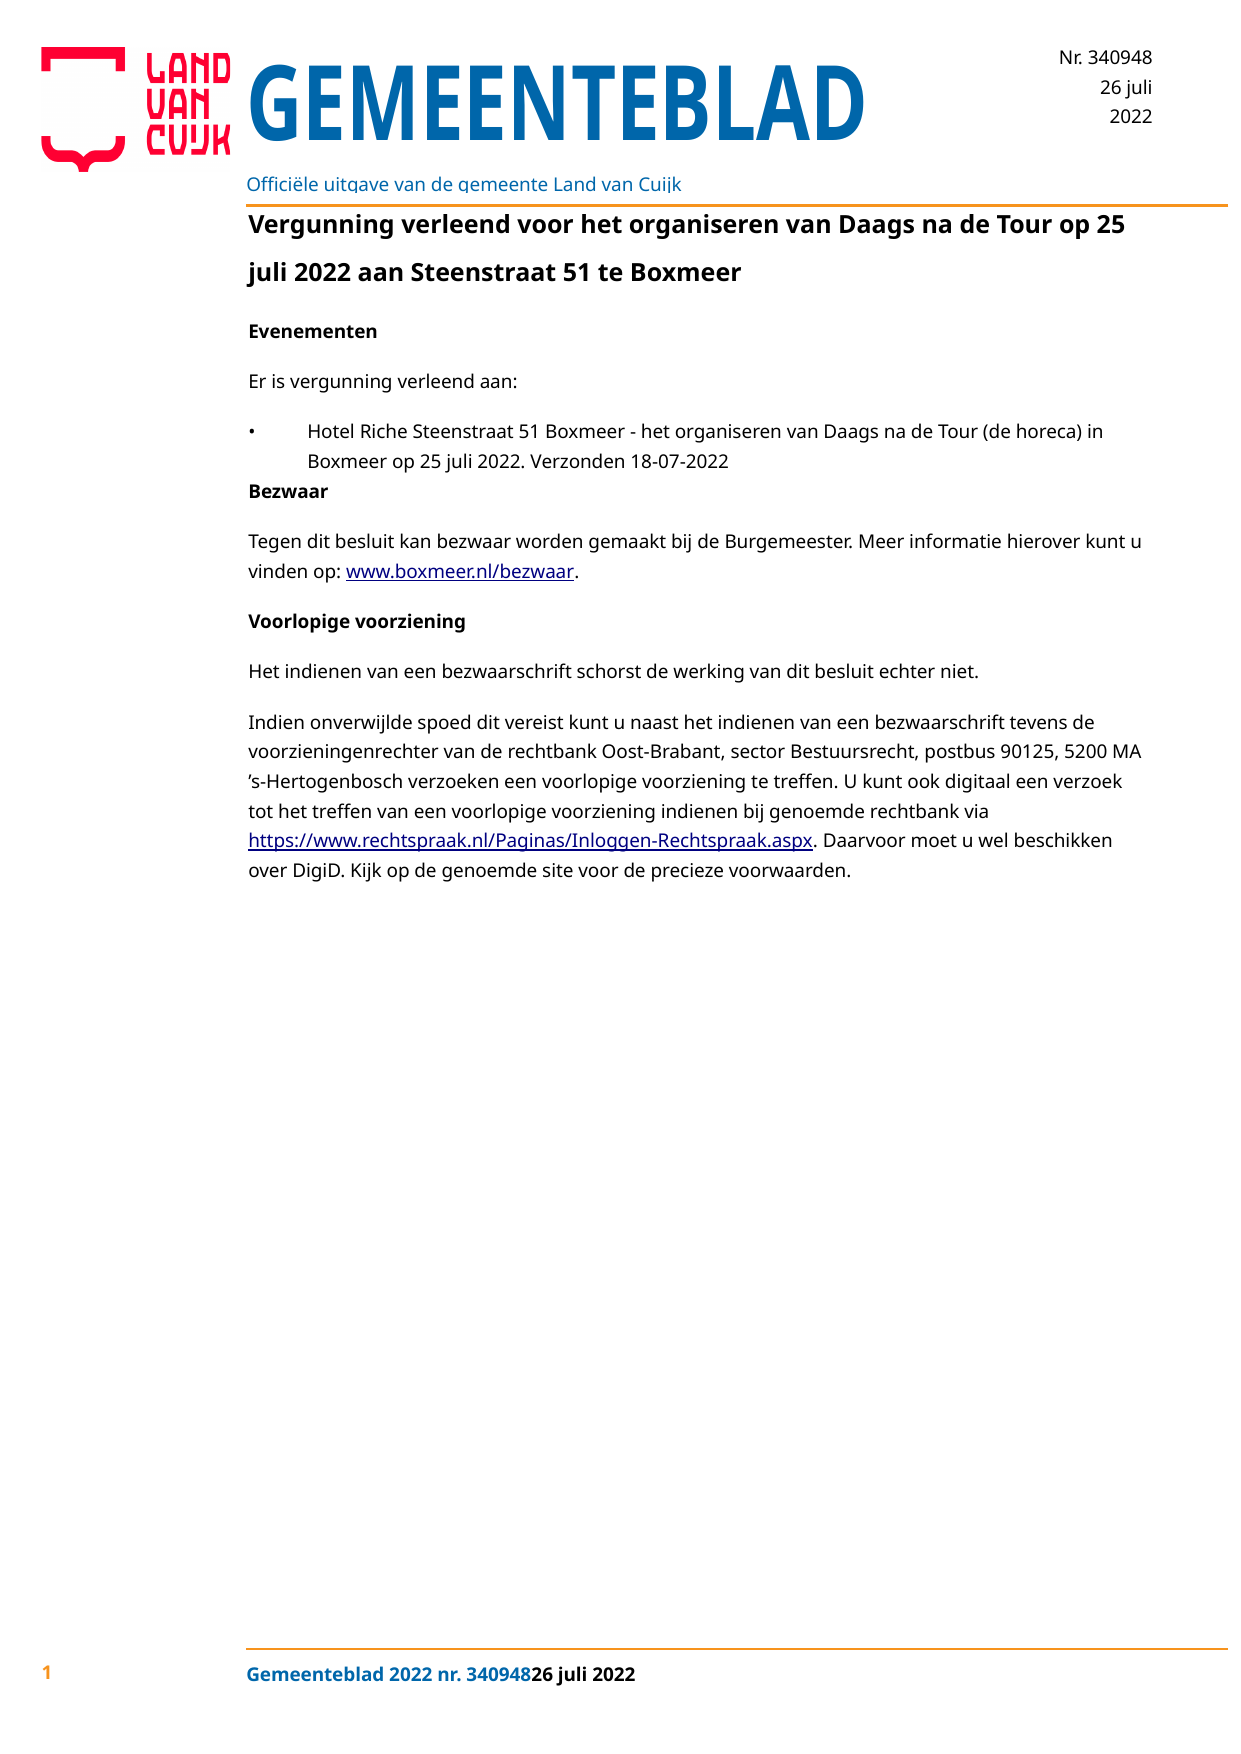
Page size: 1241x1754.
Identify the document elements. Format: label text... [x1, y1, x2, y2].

text Tegen dit besluit kan bezwaar worden gemaakt bij de Burgemeester. Meer informatie hierover kunt u vinden op: www.boxmeer.nl/bezwaar. [248, 528, 1152, 584]
text Vergunning verleend voor het organiseren van Daags na de Tour op 25 juli 2022 aan Steenstraat 51 te Boxmeer [248, 207, 1152, 288]
text Evenementen [248, 318, 1152, 344]
text Bezwaar [248, 478, 1152, 504]
picture [41, 47, 231, 172]
text Het indienen van een bezwaarschrift schorst de werking van dit besluit echter niet. [248, 659, 1152, 684]
list Hotel Riche Steenstraat 51 Boxmeer - het organiseren van Daags na de Tour (de horeca) in Boxmeer op 25 juli 2022. Verzonden 18-07-2022 [248, 419, 1152, 474]
text Er is vergunning verleend aan: [248, 368, 1152, 394]
text Indien onverwijlde spoed dit vereist kunt u naast het indienen van een bezwaarschrift tevens de voorzieningenrechter van de rechtbank Oost-Brabant, sector Bestuursrecht, postbus 90125, 5200 MA ’s-Hertogenbosch verzoeken een voorlopige voorziening te treffen. U kunt ook digitaal een verzoek tot het treffen van een voorlopige voorziening indienen bij genoemde rechtbank via https://www.rechtspraak.nl/Paginas/Inloggen-Rechtspraak.aspx. Daarvoor moet u wel beschikken over DigiD. Kijk op de genoemde site voor de precieze voorwaarden. [248, 709, 1152, 883]
text Voorlopige voorziening [248, 608, 1152, 634]
